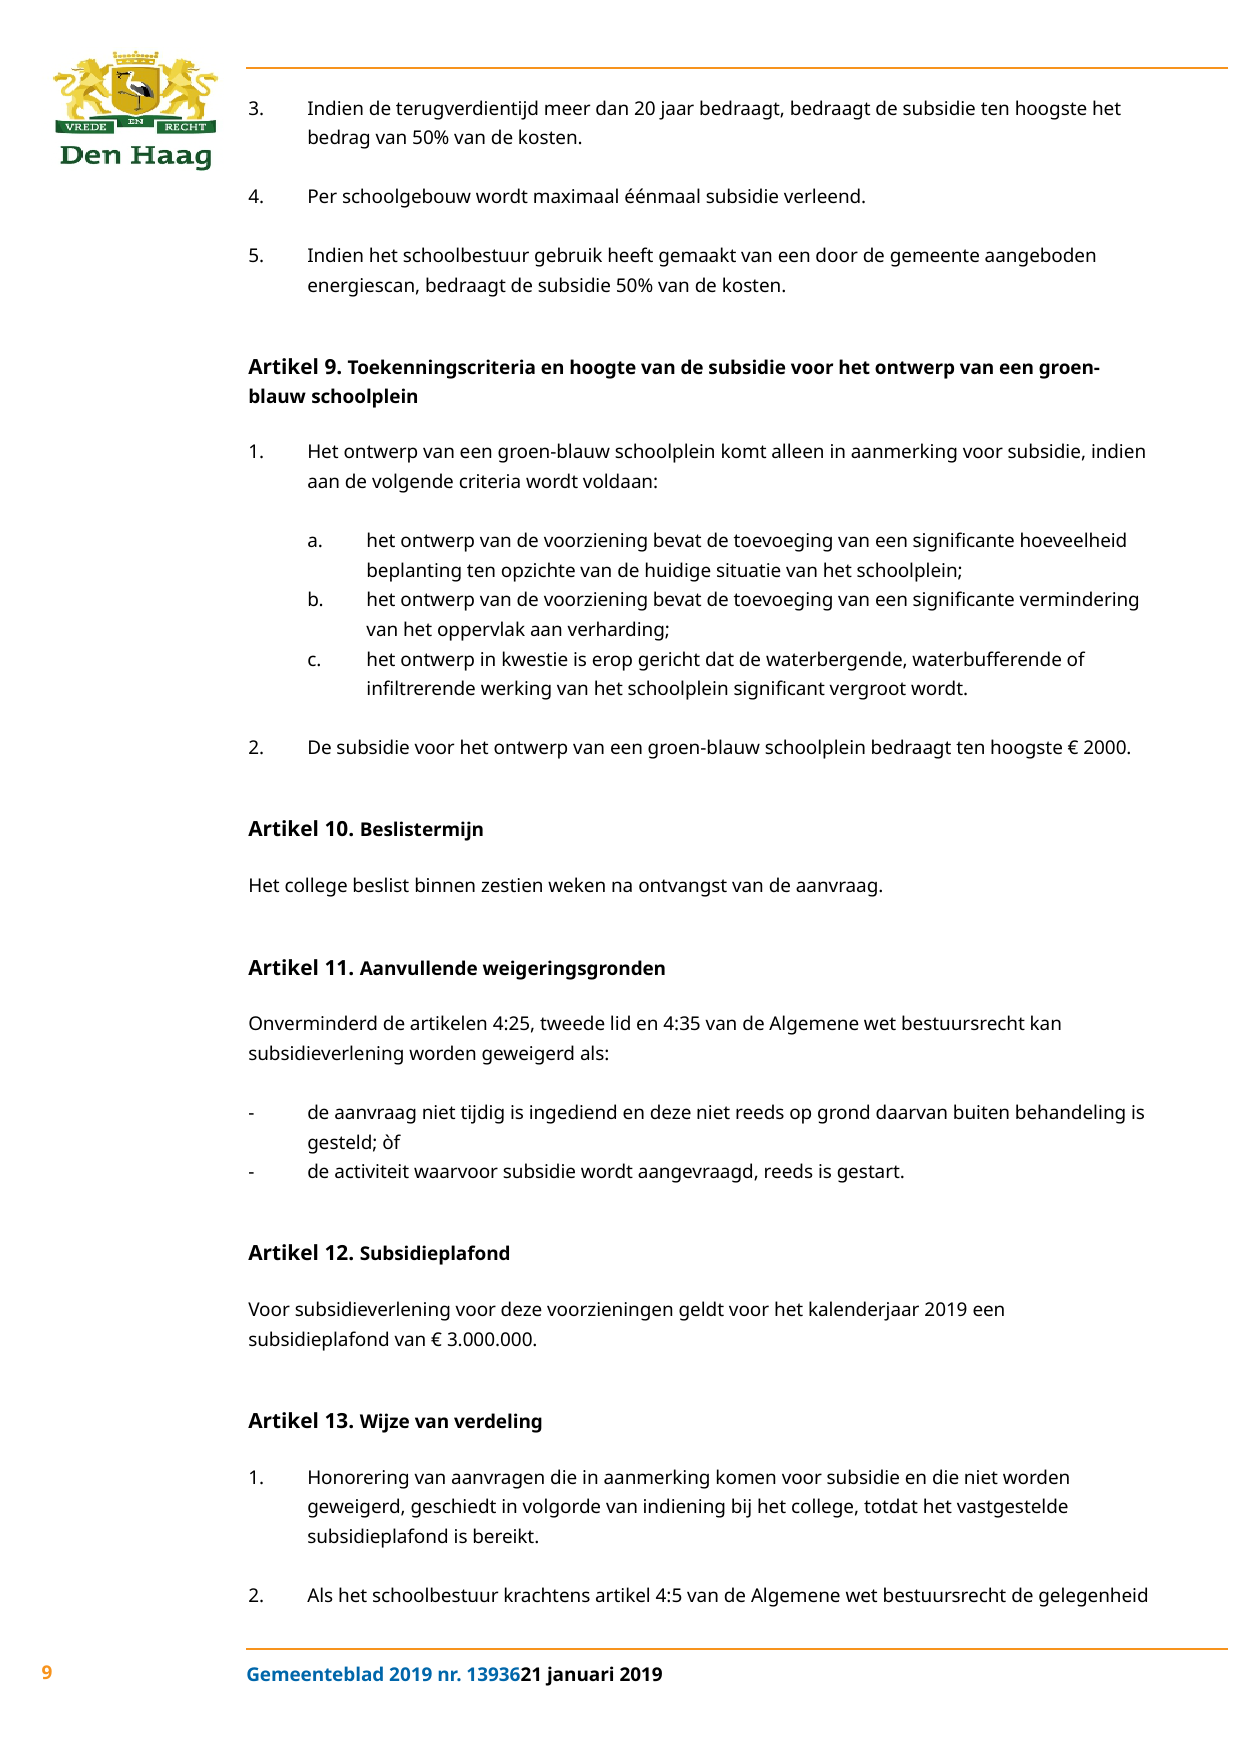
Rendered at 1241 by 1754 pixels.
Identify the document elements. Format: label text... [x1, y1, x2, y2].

text Artikel 10. Beslistermijn [248, 814, 1152, 843]
text Voor subsidieverlening voor deze voorzieningen geldt voor het kalenderjaar 2019 een subsidieplafond van € 3.000.000. [248, 1297, 1152, 1352]
list het ontwerp van de voorziening bevat de toevoeging van een significante vermindering van het oppervlak aan verharding; [307, 587, 1152, 642]
list Honorering van aanvragen die in aanmerking komen voor subsidie en die niet worden geweigerd, geschiedt in volgorde van indiening bij het college, totdat het vastgestelde subsidieplafond is bereikt. [248, 1464, 1152, 1549]
list Als het schoolbestuur krachtens artikel 4:5 van de Algemene wet bestuursrecht de gelegenheid [248, 1582, 1152, 1608]
text Artikel 9. Toekenningscriteria en hoogte van de subsidie voor het ontwerp van een groen-blauw schoolplein [248, 352, 1152, 409]
list Per schoolgebouw wordt maximaal éénmaal subsidie verleend. [248, 183, 1152, 209]
text Artikel 11. Aanvullende weigeringsgronden [248, 953, 1152, 981]
picture [41, 47, 231, 172]
list Indien het schoolbestuur gebruik heeft gemaakt van een door de gemeente aangeboden energiescan, bedraagt de subsidie 50% van de kosten. [248, 243, 1152, 298]
text Artikel 13. Wijze van verdeling [248, 1406, 1152, 1434]
list de aanvraag niet tijdig is ingediend en deze niet reeds op grond daarvan buiten behandeling is gesteld; òf [248, 1099, 1152, 1155]
list het ontwerp van de voorziening bevat de toevoeging van een significante hoeveelheid beplanting ten opzichte van de huidige situatie van het schoolplein; [307, 527, 1152, 583]
list de activiteit waarvoor subsidie wordt aangevraagd, reeds is gestart. [248, 1158, 1152, 1184]
text Onverminderd de artikelen 4:25, tweede lid en 4:35 van de Algemene wet bestuursrecht kan subsidieverlening worden geweigerd als: [248, 1011, 1152, 1066]
text Artikel 12. Subsidieplafond [248, 1238, 1152, 1267]
text Het college beslist binnen zestien weken na ontvangst van de aanvraag. [248, 873, 1152, 898]
list De subsidie voor het ontwerp van een groen-blauw schoolplein bedraagt ten hoogste € 2000. [248, 734, 1152, 760]
list het ontwerp in kwestie is erop gericht dat de waterbergende, waterbufferende of infiltrerende werking van het schoolplein significant vergroot wordt. [307, 646, 1152, 701]
list Het ontwerp van een groen-blauw schoolplein komt alleen in aanmerking voor subsidie, indien aan de volgende criteria wordt voldaan: [248, 439, 1152, 494]
list Indien de terugverdientijd meer dan 20 jaar bedraagt, bedraagt de subsidie ten hoogste het bedrag van 50% van de kosten. [248, 95, 1152, 150]
